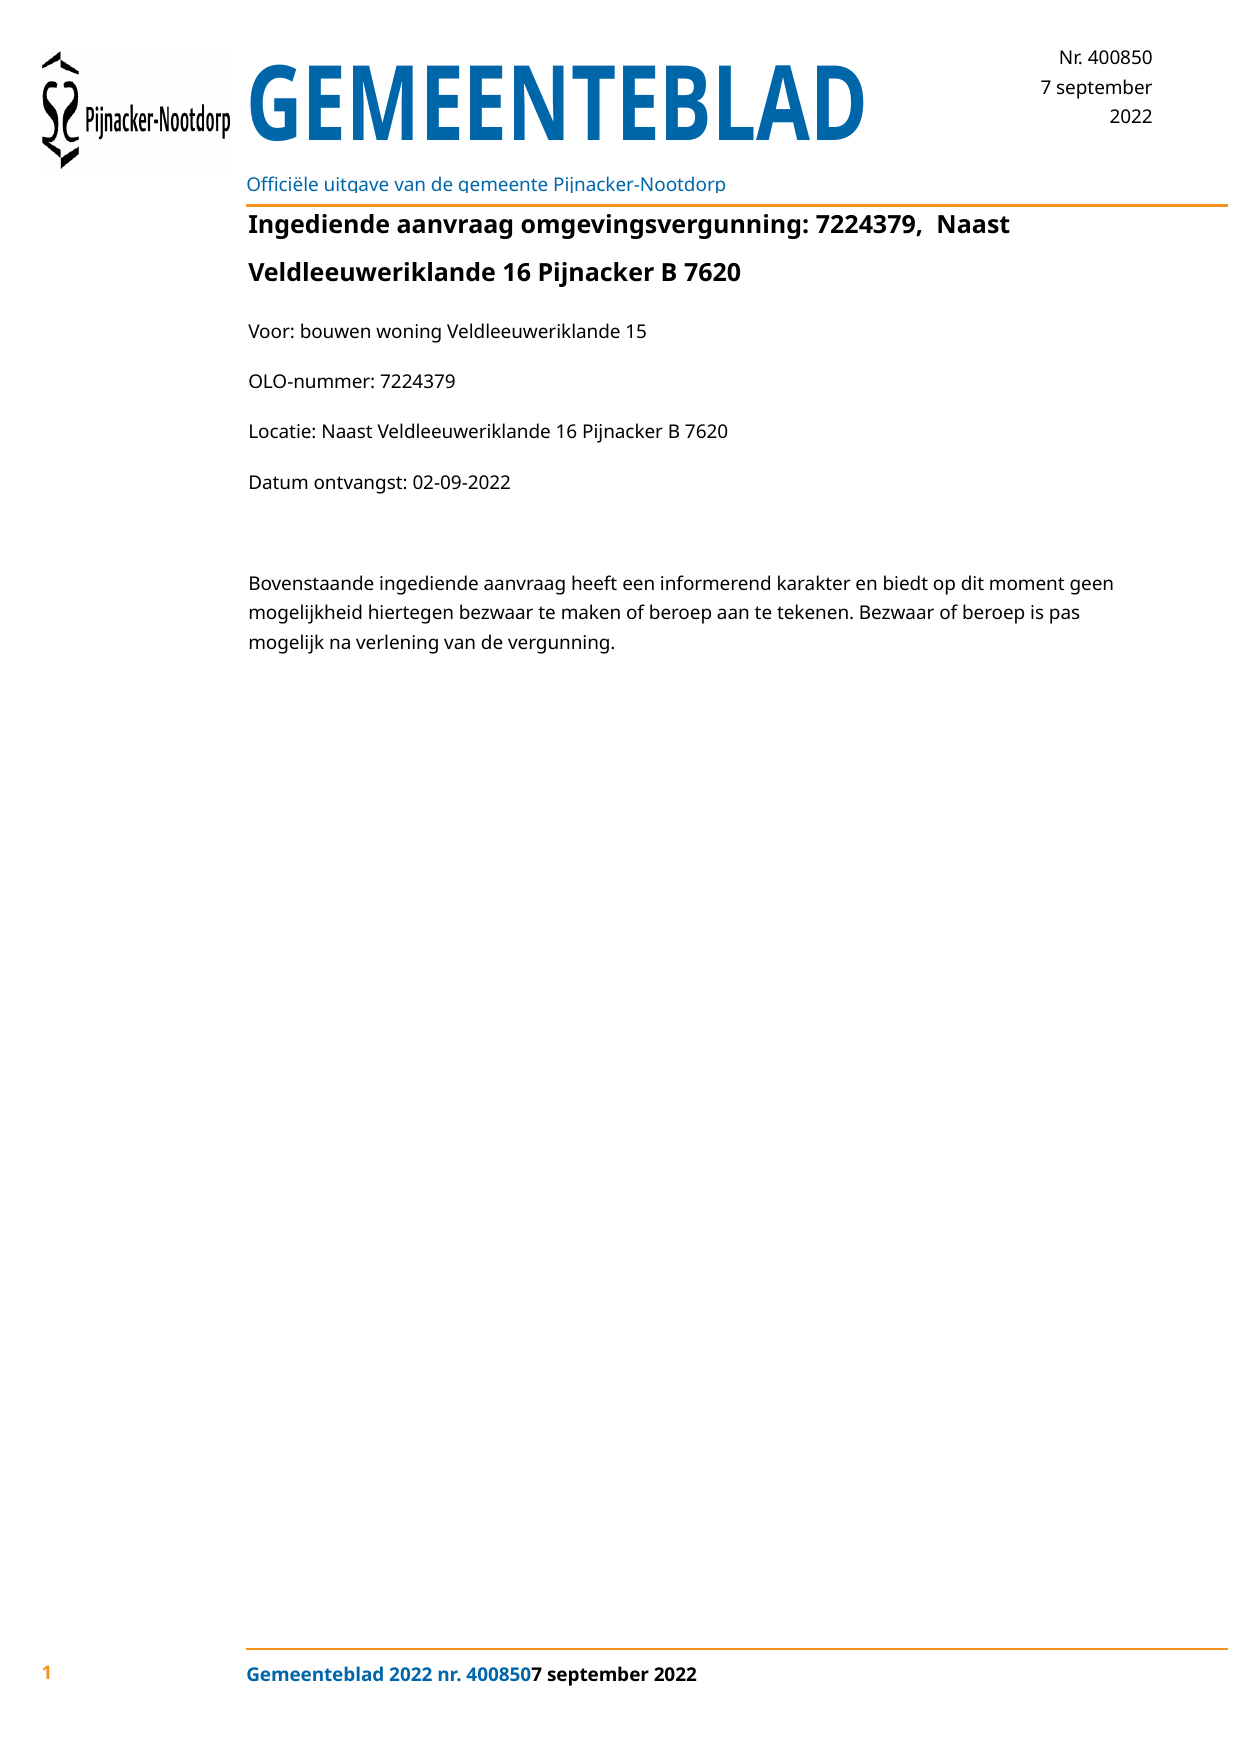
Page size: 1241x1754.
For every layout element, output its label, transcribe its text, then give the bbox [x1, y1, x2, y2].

text Ingediende aanvraag omgevingsvergunning: 7224379, Naast Veldleeuweriklande 16 Pijnacker B 7620 [248, 207, 1152, 288]
text Datum ontvangst: 02-09-2022 [248, 469, 1152, 495]
text Bovenstaande ingediende aanvraag heeft een informerend karakter en biedt op dit moment geen mogelijkheid hiertegen bezwaar te maken of beroep aan te tekenen. Bezwaar of beroep is pas mogelijk na verlening van de vergunning. [248, 570, 1152, 655]
picture [41, 47, 231, 172]
text Voor: bouwen woning Veldleeuweriklande 15 [248, 318, 1152, 344]
text Locatie: Naast Veldleeuweriklande 16 Pijnacker B 7620 [248, 419, 1152, 444]
text OLO-nummer: 7224379 [248, 368, 1152, 394]
